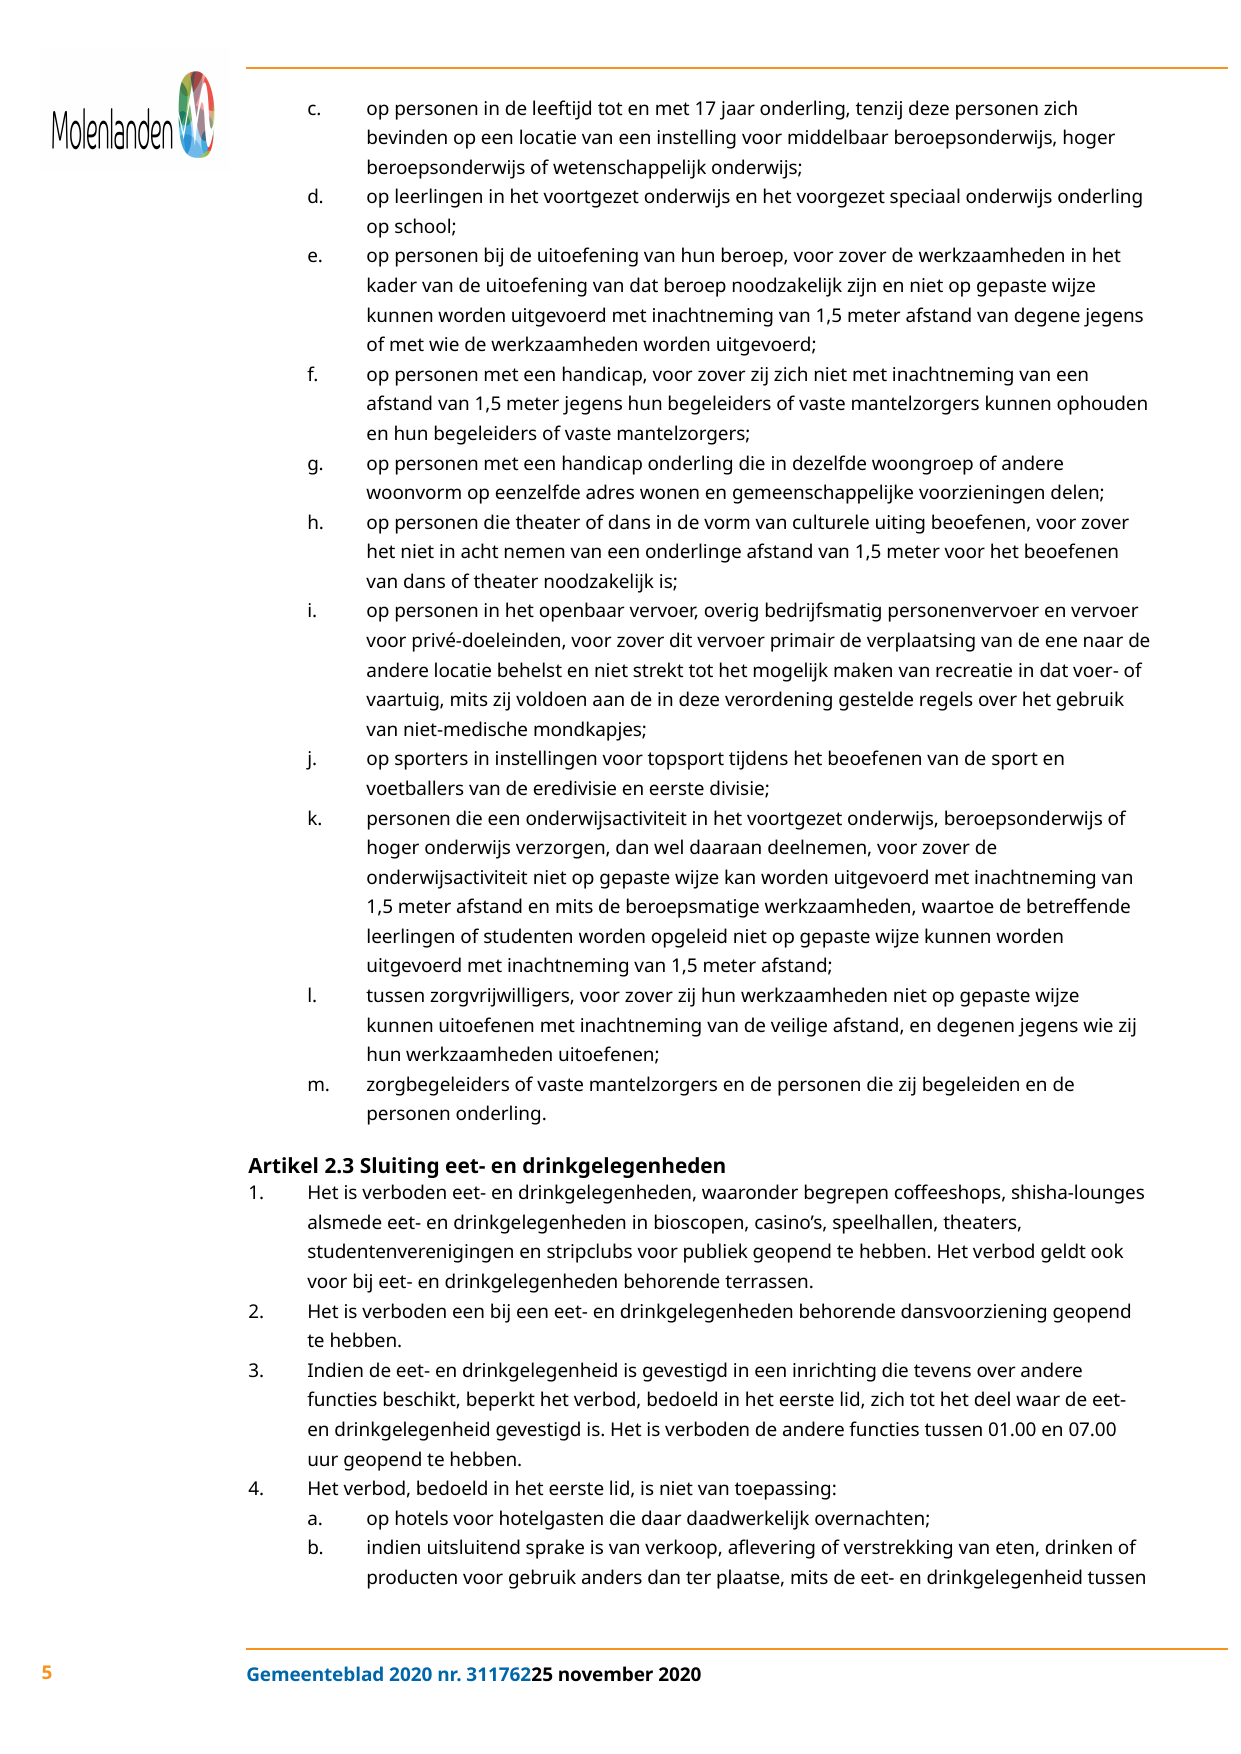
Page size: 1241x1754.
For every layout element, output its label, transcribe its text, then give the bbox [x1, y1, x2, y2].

list zorgbegeleiders of vaste mantelzorgers en de personen die zij begeleiden en de personen onderling. [307, 1071, 1152, 1126]
list Het is verboden eet- en drinkgelegenheden, waaronder begrepen coffeeshops, shisha-lounges alsmede eet- en drinkgelegenheden in bioscopen, casino’s, speelhallen, theaters, studentenverenigingen en stripclubs voor publiek geopend te hebben. Het verbod geldt ook voor bij eet- en drinkgelegenheden behorende terrassen. [248, 1179, 1152, 1294]
list op personen die theater of dans in de vorm van culturele uiting beoefenen, voor zover het niet in acht nemen van een onderlinge afstand van 1,5 meter voor het beoefenen van dans of theater noodzakelijk is; [307, 509, 1152, 594]
list indien uitsluitend sprake is van verkoop, aflevering of verstrekking van eten, drinken of producten voor gebruik anders dan ter plaatse, mits de eet- en drinkgelegenheid tussen [307, 1534, 1152, 1590]
list Indien de eet- en drinkgelegenheid is gevestigd in een inrichting die tevens over andere functies beschikt, beperkt het verbod, bedoeld in het eerste lid, zich tot het deel waar de eet- en drinkgelegenheid gevestigd is. Het is verboden de andere functies tussen 01.00 en 07.00 uur geopend te hebben. [248, 1357, 1152, 1471]
list Het verbod, bedoeld in het eerste lid, is niet van toepassing: [248, 1475, 1152, 1501]
list op hotels voor hotelgasten die daar daadwerkelijk overnachten; [307, 1505, 1152, 1531]
list op personen in het openbaar vervoer, overig bedrijfsmatig personenvervoer en vervoer voor privé-doeleinden, voor zover dit vervoer primair de verplaatsing van de ene naar de andere locatie behelst en niet strekt tot het mogelijk maken van recreatie in dat voer- of vaartuig, mits zij voldoen aan de in deze verordening gestelde regels over het gebruik van niet-medische mondkapjes; [307, 598, 1152, 742]
list op personen bij de uitoefening van hun beroep, voor zover de werkzaamheden in het kader van de uitoefening van dat beroep noodzakelijk zijn en niet op gepaste wijze kunnen worden uitgevoerd met inachtneming van 1,5 meter afstand van degene jegens of met wie de werkzaamheden worden uitgevoerd; [307, 243, 1152, 357]
picture [41, 47, 231, 172]
list op personen met een handicap onderling die in dezelfde woongroep of andere woonvorm op eenzelfde adres wonen en gemeenschappelijke voorzieningen delen; [307, 450, 1152, 505]
list personen die een onderwijsactiviteit in het voortgezet onderwijs, beroepsonderwijs of hoger onderwijs verzorgen, dan wel daaraan deelnemen, voor zover de onderwijsactiviteit niet op gepaste wijze kan worden uitgevoerd met inachtneming van 1,5 meter afstand en mits de beroepsmatige werkzaamheden, waartoe de betreffende leerlingen of studenten worden opgeleid niet op gepaste wijze kunnen worden uitgevoerd met inachtneming van 1,5 meter afstand; [307, 805, 1152, 978]
text Artikel 2.3 Sluiting eet- en drinkgelegenheden [248, 1151, 1152, 1179]
list Het is verboden een bij een eet- en drinkgelegenheden behorende dansvoorziening geopend te hebben. [248, 1298, 1152, 1353]
list op leerlingen in het voortgezet onderwijs en het voorgezet speciaal onderwijs onderling op school; [307, 183, 1152, 239]
list op personen in de leeftijd tot en met 17 jaar onderling, tenzij deze personen zich bevinden op een locatie van een instelling voor middelbaar beroepsonderwijs, hoger beroepsonderwijs of wetenschappelijk onderwijs; [307, 95, 1152, 180]
list op sporters in instellingen voor topsport tijdens het beoefenen van de sport en voetballers van de eredivisie en eerste divisie; [307, 746, 1152, 801]
list tussen zorgvrijwilligers, voor zover zij hun werkzaamheden niet op gepaste wijze kunnen uitoefenen met inachtneming van de veilige afstand, en degenen jegens wie zij hun werkzaamheden uitoefenen; [307, 982, 1152, 1067]
list op personen met een handicap, voor zover zij zich niet met inachtneming van een afstand van 1,5 meter jegens hun begeleiders of vaste mantelzorgers kunnen ophouden en hun begeleiders of vaste mantelzorgers; [307, 361, 1152, 446]
